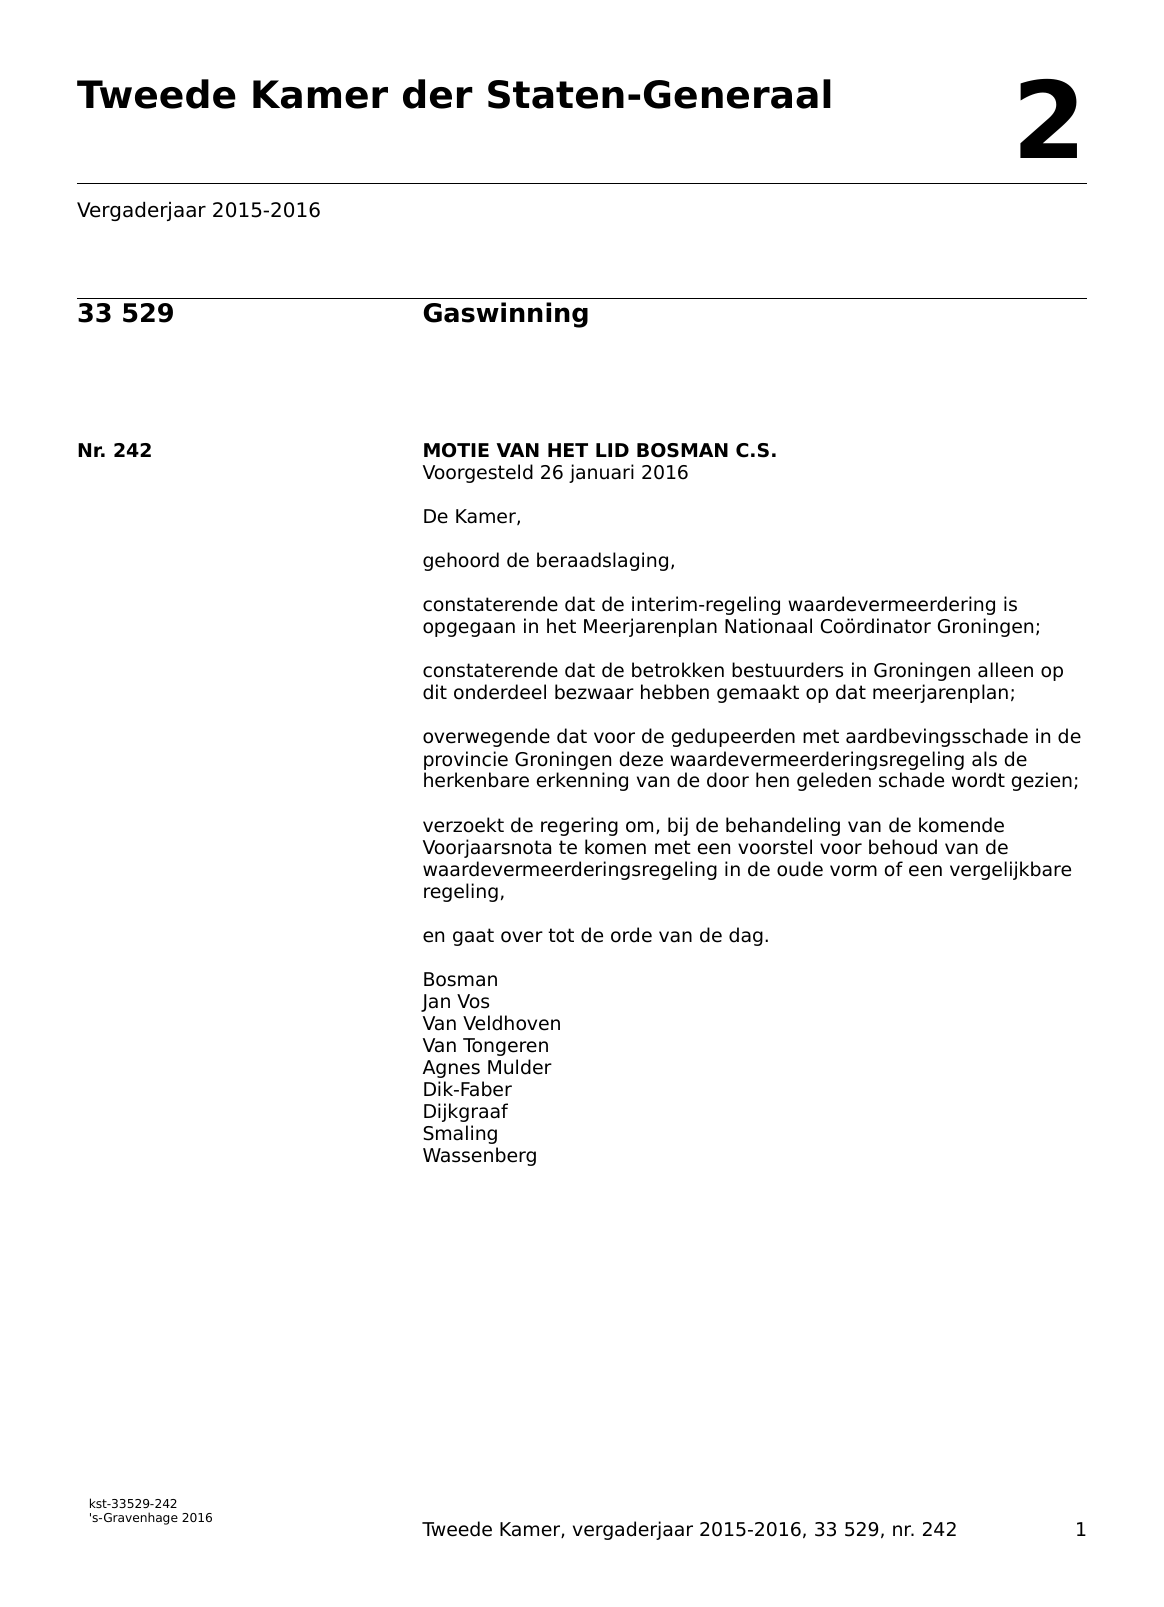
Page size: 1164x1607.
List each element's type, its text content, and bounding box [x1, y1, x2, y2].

text Van Veldhoven [422, 1013, 1087, 1035]
table_cell Vergaderjaar 2015-2016 [77, 184, 1087, 298]
table_header Tweede Kamer der Staten-Generaal [77, 59, 886, 183]
text Van Tongeren [422, 1035, 1087, 1057]
text constaterende dat de interim-regeling waardevermeerdering is opgegaan in het Meerjarenplan Nationaal Coördinator Groningen; [422, 594, 1087, 638]
text Voorgesteld 26 januari 2016 [422, 462, 1087, 484]
table_header 2 [886, 59, 1087, 183]
text Dik-Faber [422, 1079, 1087, 1101]
text Bosman [422, 969, 1087, 991]
text overwegende dat voor de gedupeerden met aardbevingsschade in de provincie Groningen deze waardevermeerderingsregeling als de herkenbare erkenning van de door hen geleden schade wordt gezien; [422, 726, 1087, 792]
text Wassenberg [422, 1145, 1087, 1167]
text Agnes Mulder [422, 1057, 1087, 1079]
text 's-Gravenhage 2016 [88, 1511, 323, 1525]
subtitle Nr. 242 MOTIE VAN HET LID BOSMAN C.S. [77, 440, 1087, 462]
text De Kamer, [422, 506, 1087, 528]
text kst-33529-242 [88, 1497, 323, 1511]
text Jan Vos [422, 991, 1087, 1013]
text en gaat over tot de orde van de dag. [422, 925, 1087, 947]
text Smaling [422, 1123, 1087, 1145]
subtitle 33 529 Gaswinning [77, 299, 1087, 329]
text Dijkgraaf [422, 1101, 1087, 1123]
text constaterende dat de betrokken bestuurders in Groningen alleen op dit onderdeel bezwaar hebben gemaakt op dat meerjarenplan; [422, 660, 1087, 704]
text gehoord de beraadslaging, [422, 550, 1087, 572]
text verzoekt de regering om, bij de behandeling van de komende Voorjaarsnota te komen met een voorstel voor behoud van de waardevermeerderingsregeling in de oude vorm of een vergelijkbare regeling, [422, 814, 1087, 902]
